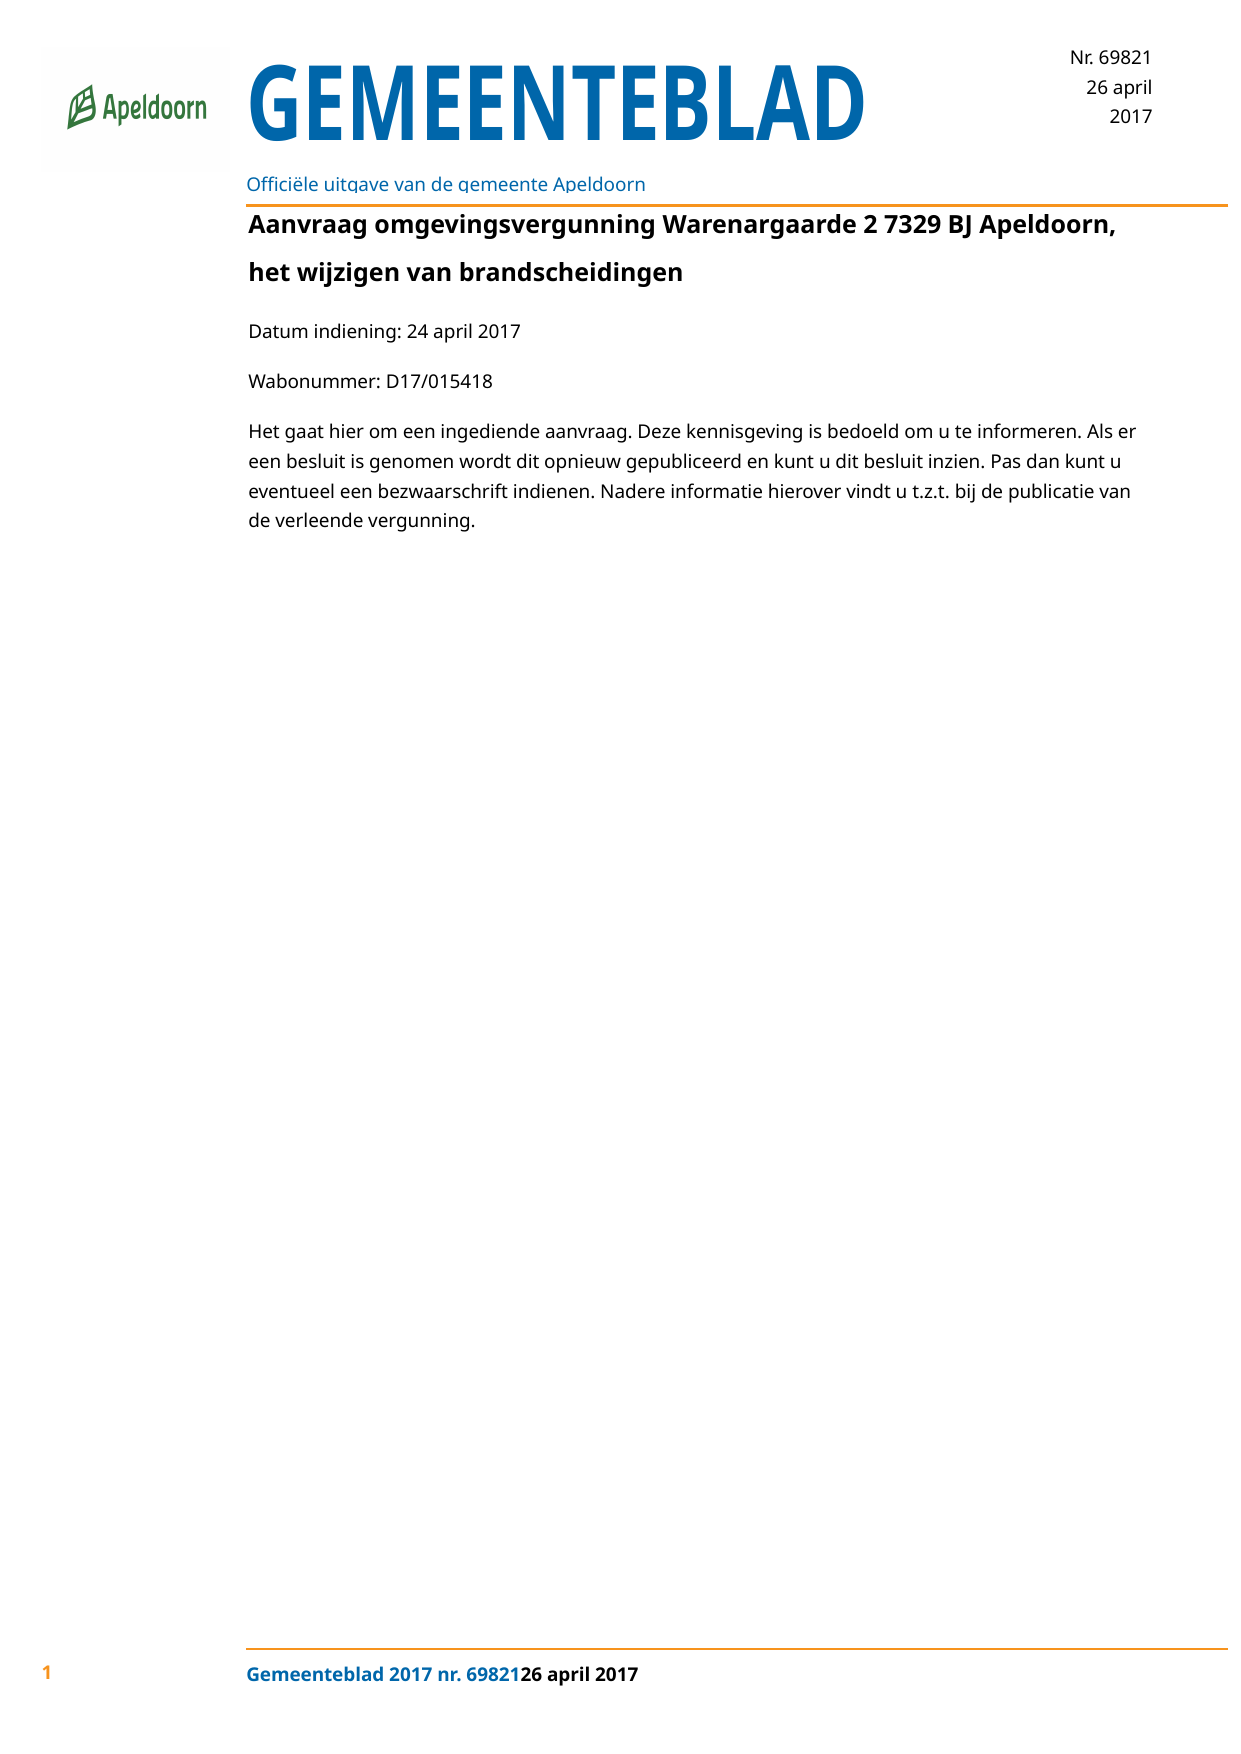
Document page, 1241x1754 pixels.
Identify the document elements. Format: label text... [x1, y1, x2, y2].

text Datum indiening: 24 april 2017 [248, 318, 1152, 344]
text Aanvraag omgevingsvergunning Warenargaarde 2 7329 BJ Apeldoorn, het wijzigen van brandscheidingen [248, 207, 1152, 288]
text Het gaat hier om een ingediende aanvraag. Deze kennisgeving is bedoeld om u te informeren. Als er een besluit is genomen wordt dit opnieuw gepubliceerd en kunt u dit besluit inzien. Pas dan kunt u eventueel een bezwaarschrift indienen. Nadere informatie hierover vindt u t.z.t. bij de publicatie van de verleende vergunning. [248, 419, 1152, 533]
text Wabonummer: D17/015418 [248, 368, 1152, 394]
picture [41, 47, 231, 172]
